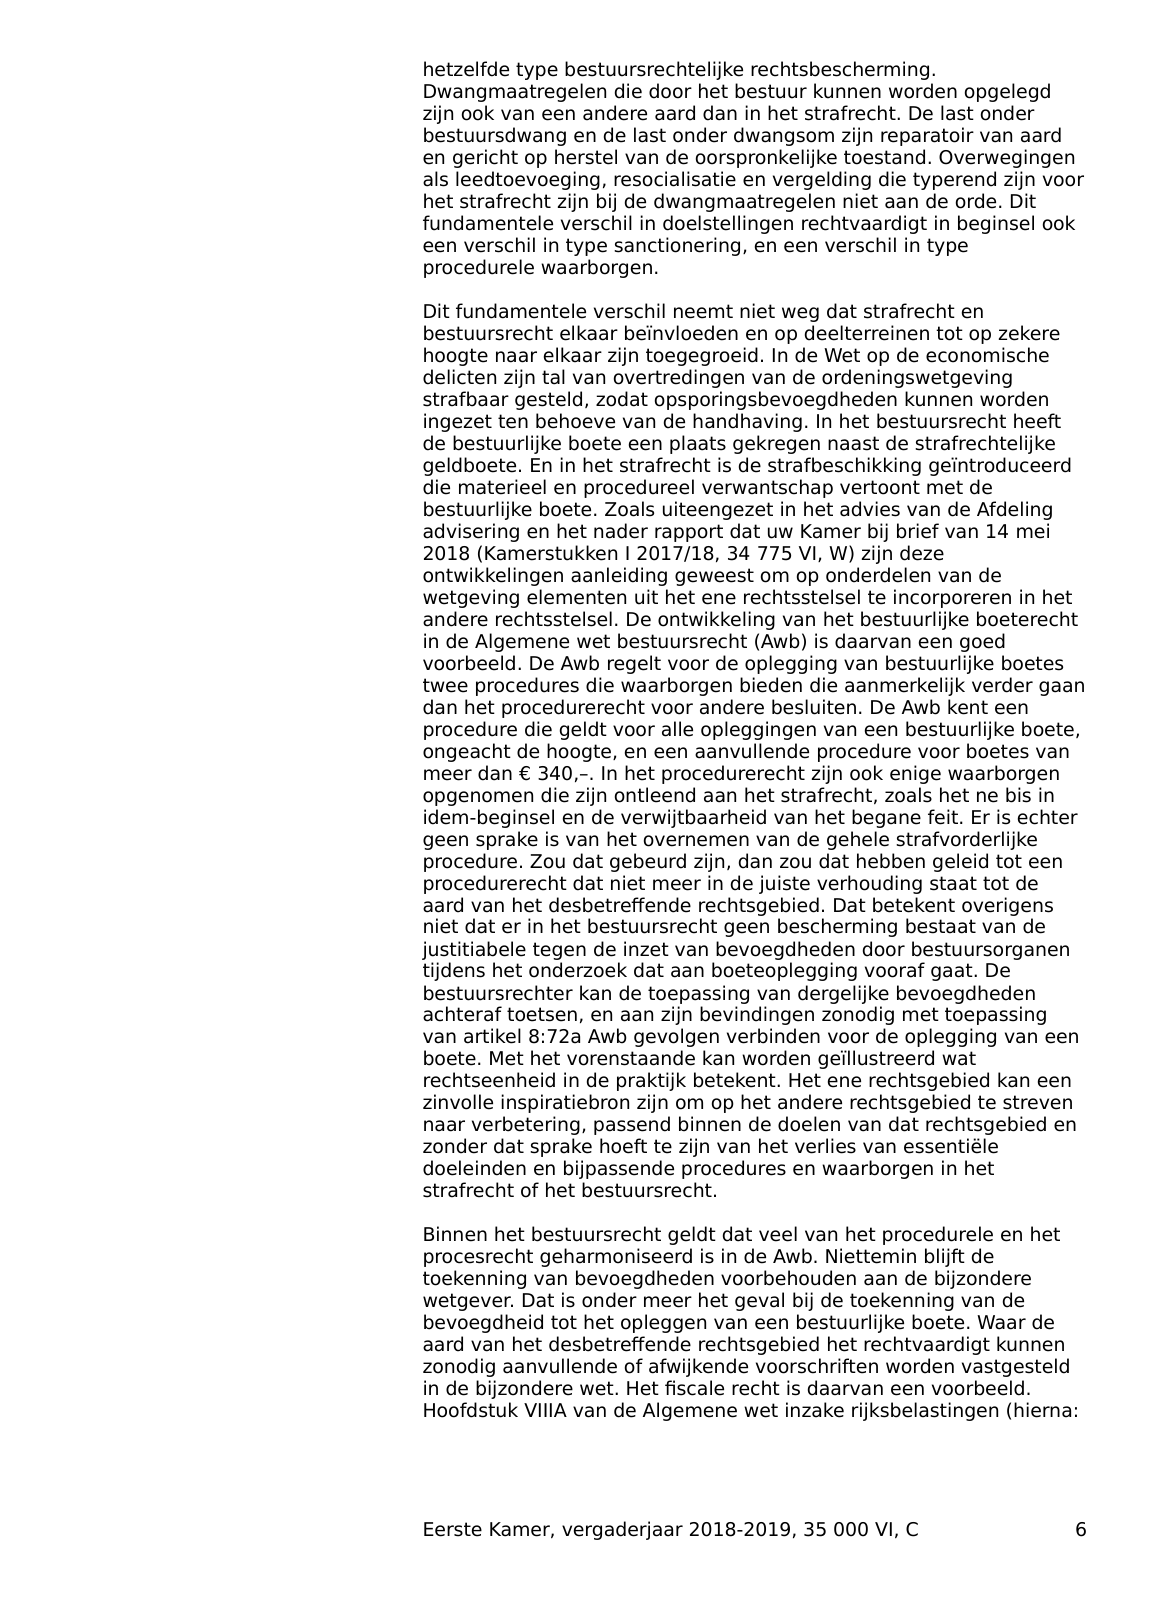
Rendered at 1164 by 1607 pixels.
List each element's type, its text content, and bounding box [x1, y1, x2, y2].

text Dit fundamentele verschil neemt niet weg dat strafrecht en bestuursrecht elkaar beïnvloeden en op deelterreinen tot op zekere hoogte naar elkaar zijn toegegroeid. In de Wet op de economische delicten zijn tal van overtredingen van de ordeningswetgeving strafbaar gesteld, zodat opsporingsbevoegdheden kunnen worden ingezet ten behoeve van de handhaving. In het bestuursrecht heeft de bestuurlijke boete een plaats gekregen naast de strafrechtelijke geldboete. En in het strafrecht is de strafbeschikking geïntroduceerd die materieel en procedureel verwantschap vertoont met de bestuurlijke boete. Zoals uiteengezet in het advies van de Afdeling advisering en het nader rapport dat uw Kamer bij brief van 14 mei 2018 (Kamerstukken I 2017/18, 34 775 VI, W) zijn deze ontwikkelingen aanleiding geweest om op onderdelen van de wetgeving elementen uit het ene rechtsstelsel te incorporeren in het andere rechtsstelsel. De ontwikkeling van het bestuurlijke boeterecht in de Algemene wet bestuursrecht (Awb) is daarvan een goed voorbeeld. De Awb regelt voor de oplegging van bestuurlijke boetes twee procedures die waarborgen bieden die aanmerkelijk verder gaan dan het procedurerecht voor andere besluiten. De Awb kent een procedure die geldt voor alle opleggingen van een bestuurlijke boete, ongeacht de hoogte, en een aanvullende procedure voor boetes van meer dan € 340,–. In het procedurerecht zijn ook enige waarborgen opgenomen die zijn ontleend aan het strafrecht, zoals het ne bis in idem-beginsel en de verwijtbaarheid van het begane feit. Er is echter geen sprake is van het overnemen van de gehele strafvorderlijke procedure. Zou dat gebeurd zijn, dan zou dat hebben geleid tot een procedurerecht dat niet meer in de juiste verhouding staat tot de aard van het desbetreffende rechtsgebied. Dat betekent overigens niet dat er in het bestuursrecht geen bescherming bestaat van de justitiabele tegen de inzet van bevoegdheden door bestuursorganen tijdens het onderzoek dat aan boeteoplegging vooraf gaat. De bestuursrechter kan de toepassing van dergelijke bevoegdheden achteraf toetsen, en aan zijn bevindingen zonodig met toepassing van artikel 8:72a Awb gevolgen verbinden voor de oplegging van een boete. Met het vorenstaande kan worden geïllustreerd wat rechtseenheid in de praktijk betekent. Het ene rechtsgebied kan een zinvolle inspiratiebron zijn om op het andere rechtsgebied te streven naar verbetering, passend binnen de doelen van dat rechtsgebied en zonder dat sprake hoeft te zijn van het verlies van essentiële doeleinden en bijpassende procedures en waarborgen in het strafrecht of het bestuursrecht. [422, 301, 1087, 1202]
text Binnen het bestuursrecht geldt dat veel van het procedurele en het procesrecht geharmoniseerd is in de Awb. Niettemin blijft de toekenning van bevoegdheden voorbehouden aan de bijzondere wetgever. Dat is onder meer het geval bij de toekenning van de bevoegdheid tot het opleggen van een bestuurlijke boete. Waar de aard van het desbetreffende rechtsgebied het rechtvaardigt kunnen zonodig aanvullende of afwijkende voorschriften worden vastgesteld in de bijzondere wet. Het fiscale recht is daarvan een voorbeeld. Hoofdstuk VIIIA van de Algemene wet inzake rijksbelastingen (hierna: [422, 1224, 1087, 1422]
text hetzelfde type bestuursrechtelijke rechtsbescherming. Dwangmaatregelen die door het bestuur kunnen worden opgelegd zijn ook van een andere aard dan in het strafrecht. De last onder bestuursdwang en de last onder dwangsom zijn reparatoir van aard en gericht op herstel van de oorspronkelijke toestand. Overwegingen als leedtoevoeging, resocialisatie en vergelding die typerend zijn voor het strafrecht zijn bij de dwangmaatregelen niet aan de orde. Dit fundamentele verschil in doelstellingen rechtvaardigt in beginsel ook een verschil in type sanctionering, en een verschil in type procedurele waarborgen. [422, 59, 1087, 279]
